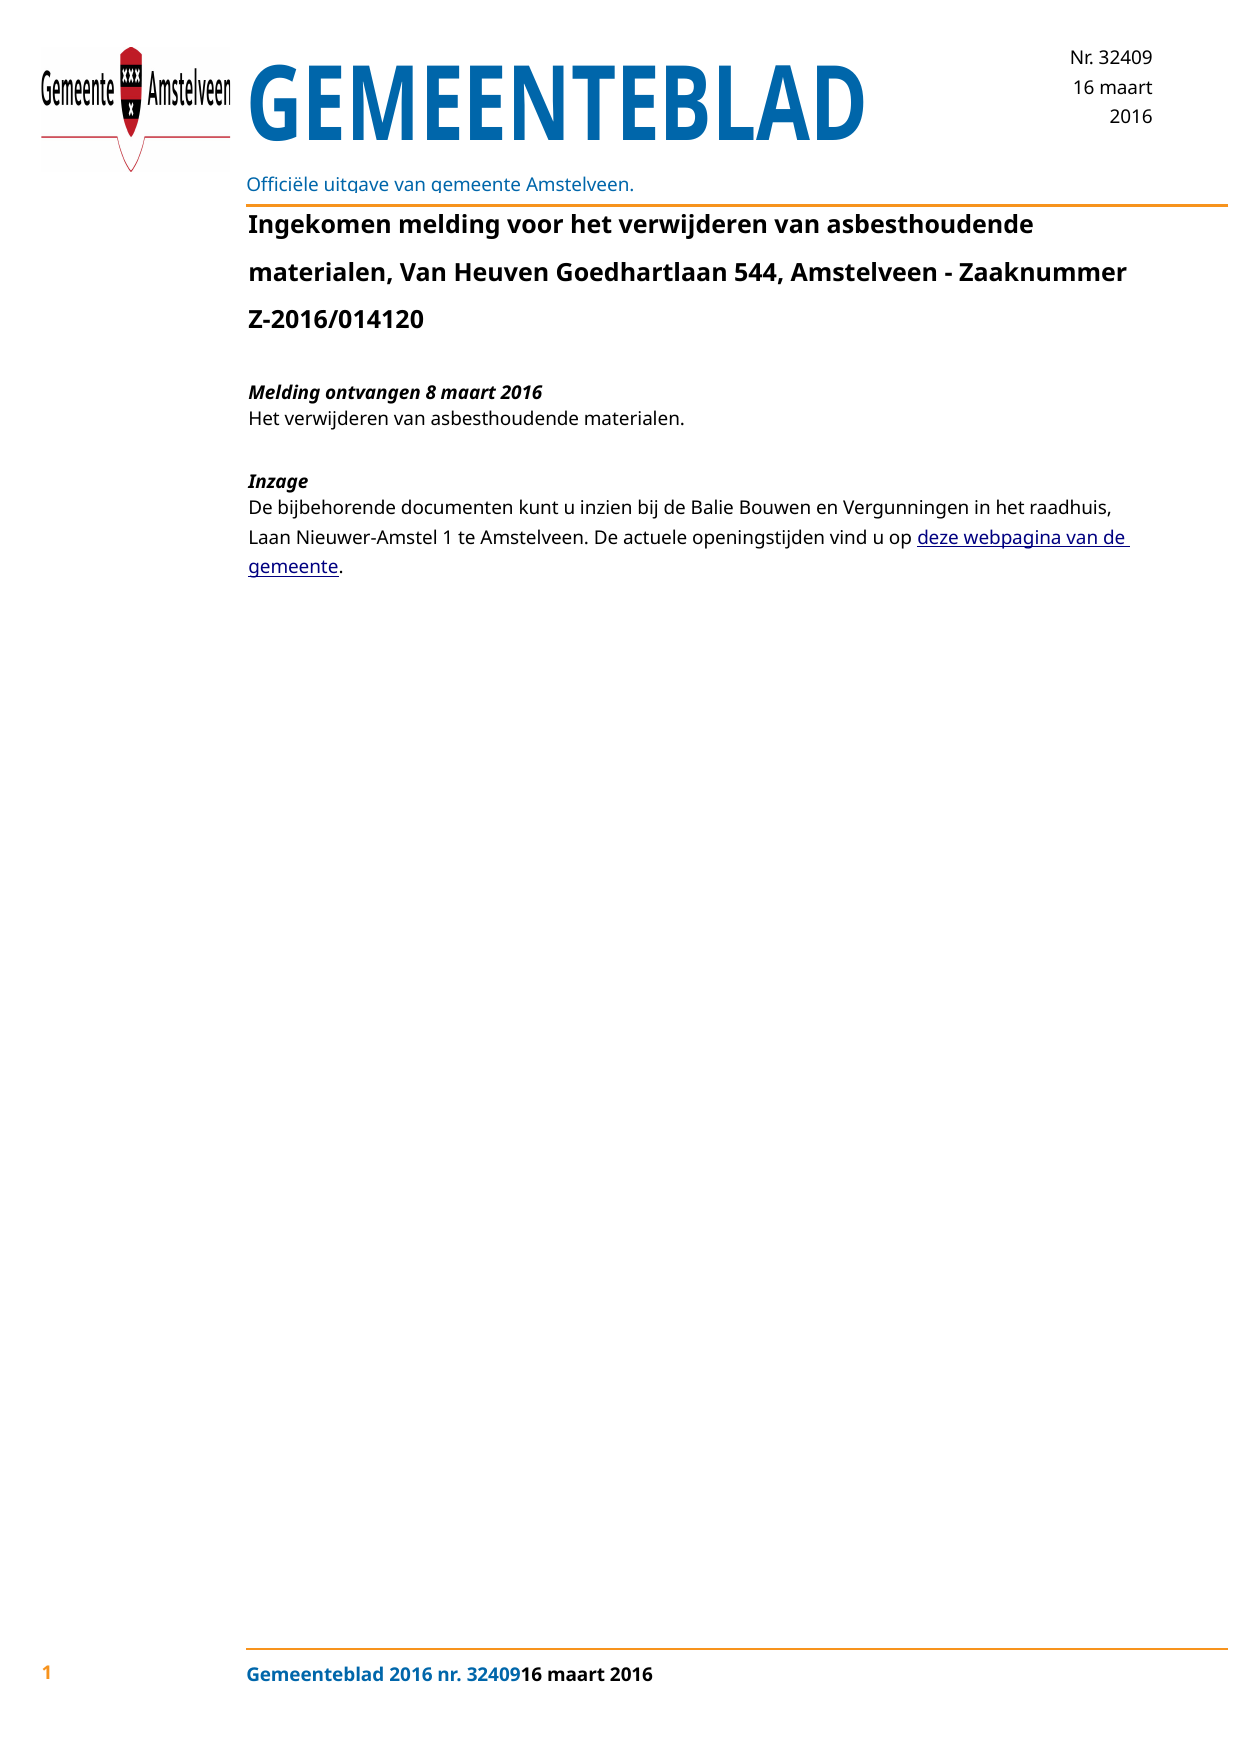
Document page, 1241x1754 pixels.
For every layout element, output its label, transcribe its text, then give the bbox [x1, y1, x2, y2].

text Inzage [248, 469, 1152, 494]
picture [41, 47, 231, 172]
text Het verwijderen van asbesthoudende materialen. [248, 405, 1152, 431]
text De bijbehorende documenten kunt u inzien bij de Balie Bouwen en Vergunningen in het raadhuis, Laan Nieuwer-Amstel 1 te Amstelveen. De actuele openingstijden vind u op deze webpagina van de gemeente. [248, 494, 1152, 579]
text Ingekomen melding voor het verwijderen van asbesthoudende materialen, Van Heuven Goedhartlaan 544, Amstelveen - Zaaknummer Z-2016/014120 [248, 207, 1152, 336]
text Melding ontvangen 8 maart 2016 [248, 379, 1152, 405]
